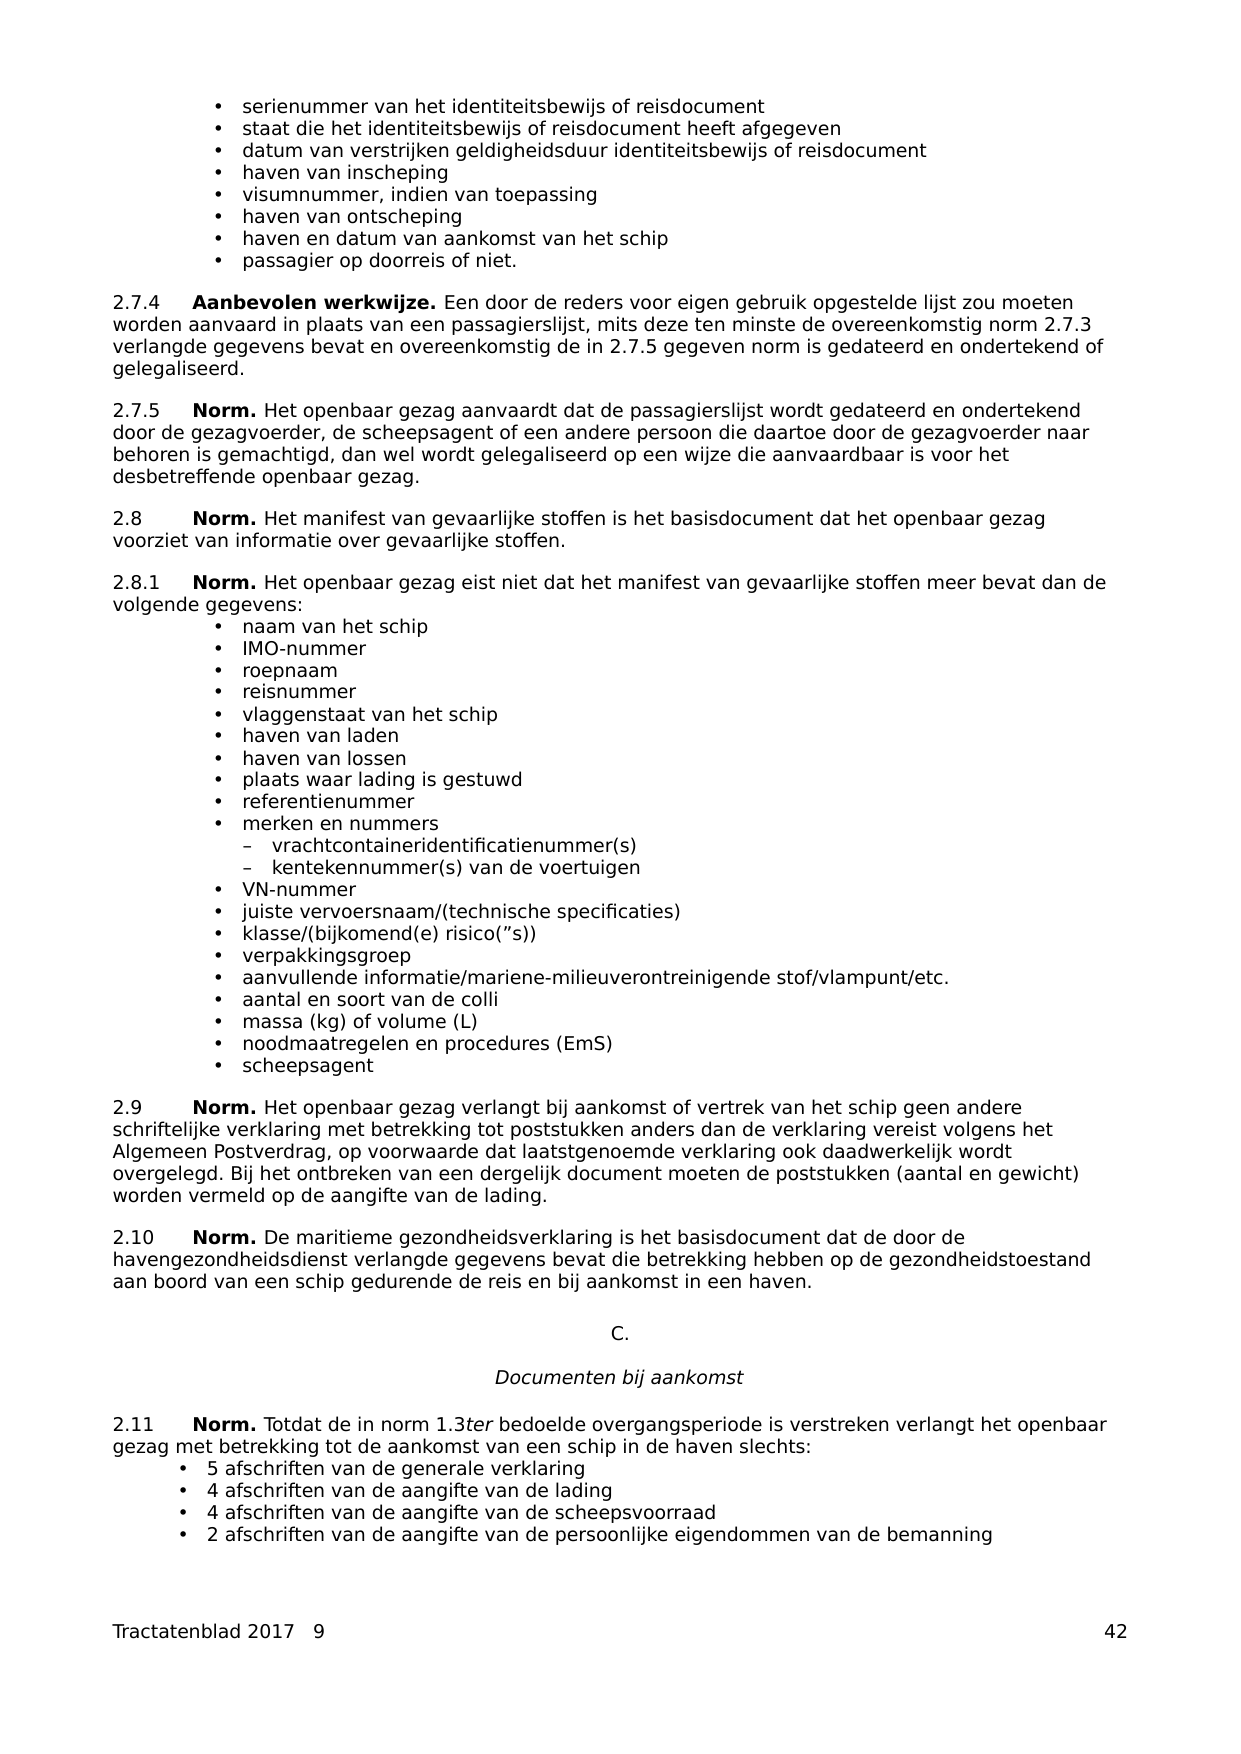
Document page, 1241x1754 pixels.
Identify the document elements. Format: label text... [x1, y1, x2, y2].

text 2.7.4 Aanbevolen werkwijze. Een door de reders voor eigen gebruik opgestelde lijst zou moeten worden aanvaard in plaats van een passagierslijst, mits deze ten minste de overeenkomstig norm 2.7.3 verlangde gegevens bevat en overeenkomstig de in 2.7.5 gegeven norm is gedateerd en ondertekend of gelegaliseerd. [112, 292, 1128, 380]
text • roepnaam [213, 659, 1128, 681]
text 2.8 Norm. Het manifest van gevaarlijke stoffen is het basisdocument dat het openbaar gezag voorziet van informatie over gevaarlijke stoffen. [112, 508, 1128, 552]
text 2.9 Norm. Het openbaar gezag verlangt bij aankomst of vertrek van het schip geen andere schriftelijke verklaring met betrekking tot poststukken anders dan de verklaring vereist volgens het Algemeen Postverdrag, op voorwaarde dat laatstgenoemde verklaring ook daadwerkelijk wordt overgelegd. Bij het ontbreken van een dergelijk document moeten de poststukken (aantal en gewicht) worden vermeld op de aangifte van de lading. [112, 1097, 1128, 1207]
text • 2 afschriften van de aangifte van de persoonlijke eigendommen van de bemanning [177, 1524, 1128, 1546]
text • naam van het schip [213, 616, 1128, 637]
text 2.8.1 Norm. Het openbaar gezag eist niet dat het manifest van gevaarlijke stoffen meer bevat dan de volgende gegevens: [112, 572, 1128, 616]
text • klasse/(bijkomend(e) risico(”s)) [213, 923, 1128, 945]
text • massa (kg) of volume (L) [213, 1011, 1128, 1033]
text • referentienummer [213, 791, 1128, 813]
text • haven van inscheping [213, 162, 1128, 184]
text • haven en datum van aankomst van het schip [213, 228, 1128, 250]
text • aantal en soort van de colli [213, 989, 1128, 1011]
text 2.11 Norm. Totdat de in norm 1.3ter bedoelde overgangsperiode is verstreken verlangt het openbaar gezag met betrekking tot de aankomst van een schip in de haven slechts: [112, 1414, 1128, 1458]
text • passagier op doorreis of niet. [213, 250, 1128, 272]
text • noodmaatregelen en procedures (EmS) [213, 1033, 1128, 1055]
text – vrachtcontaineridentificatienummer(s) [242, 835, 1128, 857]
subtitle C. Documenten bij aankomst [112, 1323, 1128, 1389]
text • datum van verstrijken geldigheidsduur identiteitsbewijs of reisdocument [213, 140, 1128, 162]
text • aanvullende informatie/mariene-milieuverontreinigende stof/vlampunt/etc. [213, 967, 1128, 989]
text • merken en nummers [213, 813, 1128, 835]
text • 5 afschriften van de generale verklaring [177, 1458, 1128, 1480]
text • juiste vervoersnaam/(technische specificaties) [213, 901, 1128, 923]
text • verpakkingsgroep [213, 945, 1128, 967]
text • scheepsagent [213, 1055, 1128, 1077]
text 2.7.5 Norm. Het openbaar gezag aanvaardt dat de passagierslijst wordt gedateerd en ondertekend door de gezagvoerder, de scheepsagent of een andere persoon die daartoe door de gezagvoerder naar behoren is gemachtigd, dan wel wordt gelegaliseerd op een wijze die aanvaardbaar is voor het desbetreffende openbaar gezag. [112, 400, 1128, 488]
text • visumnummer, indien van toepassing [213, 184, 1128, 206]
text • 4 afschriften van de aangifte van de scheepsvoorraad [177, 1502, 1128, 1524]
text – kentekennummer(s) van de voertuigen [242, 857, 1128, 879]
text • plaats waar lading is gestuwd [213, 769, 1128, 791]
text • serienummer van het identiteitsbewijs of reisdocument [213, 96, 1128, 118]
text • vlaggenstaat van het schip [213, 703, 1128, 725]
text • haven van lossen [213, 747, 1128, 769]
text • reisnummer [213, 681, 1128, 703]
text 2.10 Norm. De maritieme gezondheidsverklaring is het basisdocument dat de door de havengezondheidsdienst verlangde gegevens bevat die betrekking hebben op de gezondheidstoestand aan boord van een schip gedurende de reis en bij aankomst in een haven. [112, 1227, 1128, 1293]
text • haven van ontscheping [213, 206, 1128, 228]
text • staat die het identiteitsbewijs of reisdocument heeft afgegeven [213, 118, 1128, 140]
text • 4 afschriften van de aangifte van de lading [177, 1480, 1128, 1502]
text • VN-nummer [213, 879, 1128, 901]
text • IMO-nummer [213, 637, 1128, 659]
text • haven van laden [213, 725, 1128, 747]
